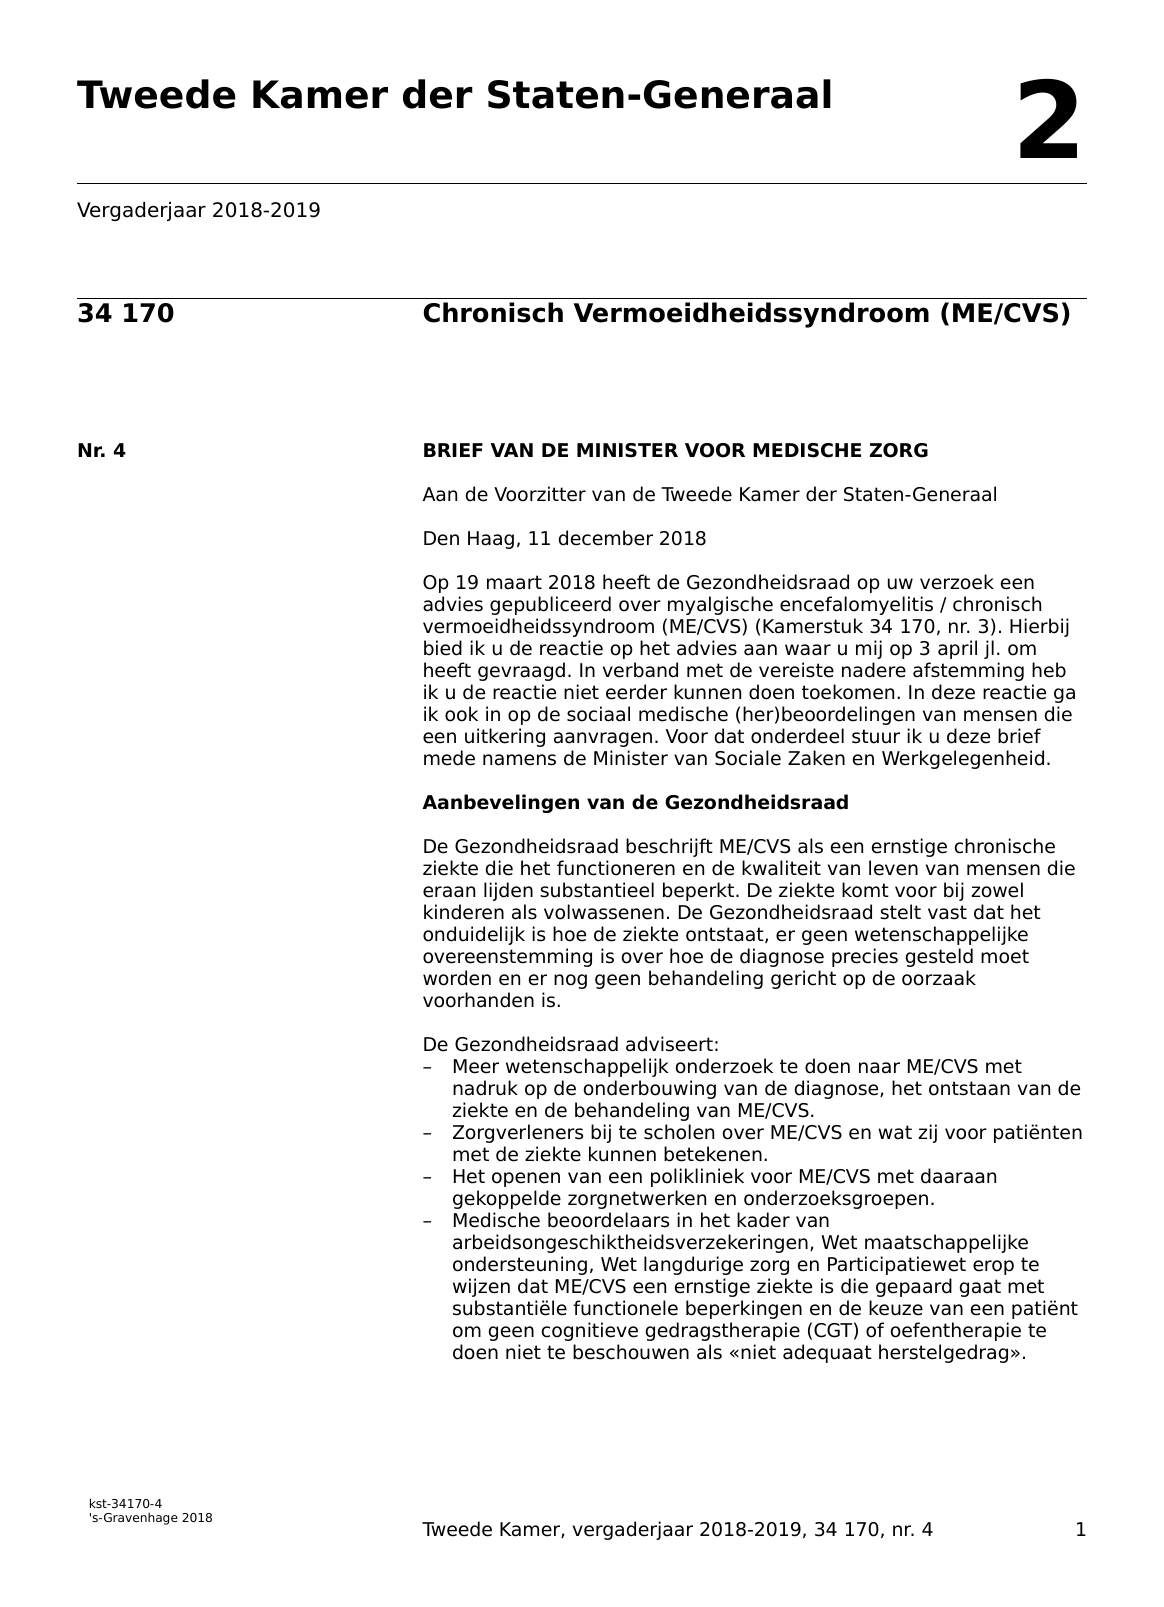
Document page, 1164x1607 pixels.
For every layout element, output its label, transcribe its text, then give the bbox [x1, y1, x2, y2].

text – Medische beoordelaars in het kader van arbeidsongeschiktheidsverzekeringen, Wet maatschappelijke ondersteuning, Wet langdurige zorg en Participatiewet erop te wijzen dat ME/CVS een ernstige ziekte is die gepaard gaat met substantiële functionele beperkingen en de keuze van een patiënt om geen cognitieve gedragstherapie (CGT) of oefentherapie te doen niet te beschouwen als «niet adequaat herstelgedrag». [422, 1210, 1087, 1364]
text kst-34170-4 [88, 1497, 323, 1511]
text Aan de Voorzitter van de Tweede Kamer der Staten-Generaal [422, 484, 1087, 506]
text 's-Gravenhage 2018 [88, 1511, 323, 1525]
subtitle Nr. 4 BRIEF VAN DE MINISTER VOOR MEDISCHE ZORG [77, 440, 1087, 462]
text Den Haag, 11 december 2018 [422, 528, 1087, 550]
text De Gezondheidsraad beschrijft ME/CVS als een ernstige chronische ziekte die het functioneren en de kwaliteit van leven van mensen die eraan lijden substantieel beperkt. De ziekte komt voor bij zowel kinderen als volwassenen. De Gezondheidsraad stelt vast dat het onduidelijk is hoe de ziekte ontstaat, er geen wetenschappelijke overeenstemming is over hoe de diagnose precies gesteld moet worden en er nog geen behandeling gericht op de oorzaak voorhanden is. [422, 836, 1087, 1012]
table_header Tweede Kamer der Staten-Generaal [77, 59, 886, 183]
text – Het openen van een polikliniek voor ME/CVS met daaraan gekoppelde zorgnetwerken en onderzoeksgroepen. [422, 1166, 1087, 1210]
subtitle 34 170 Chronisch Vermoeidheidssyndroom (ME/CVS) [77, 299, 1087, 329]
text De Gezondheidsraad adviseert: [422, 1034, 1087, 1056]
text Op 19 maart 2018 heeft de Gezondheidsraad op uw verzoek een advies gepubliceerd over myalgische encefalomyelitis / chronisch vermoeidheidssyndroom (ME/CVS) (Kamerstuk 34 170, nr. 3). Hierbij bied ik u de reactie op het advies aan waar u mij op 3 april jl. om heeft gevraagd. In verband met de vereiste nadere afstemming heb ik u de reactie niet eerder kunnen doen toekomen. In deze reactie ga ik ook in op de sociaal medische (her)beoordelingen van mensen die een uitkering aanvragen. Voor dat onderdeel stuur ik u deze brief mede namens de Minister van Sociale Zaken en Werkgelegenheid. [422, 572, 1087, 770]
table_header 2 [886, 59, 1087, 183]
text – Zorgverleners bij te scholen over ME/CVS en wat zij voor patiënten met de ziekte kunnen betekenen. [422, 1122, 1087, 1166]
table_cell Vergaderjaar 2018-2019 [77, 184, 1087, 298]
subtitle Aanbevelingen van de Gezondheidsraad [422, 792, 1087, 814]
text – Meer wetenschappelijk onderzoek te doen naar ME/CVS met nadruk op de onderbouwing van de diagnose, het ontstaan van de ziekte en de behandeling van ME/CVS. [422, 1056, 1087, 1122]
